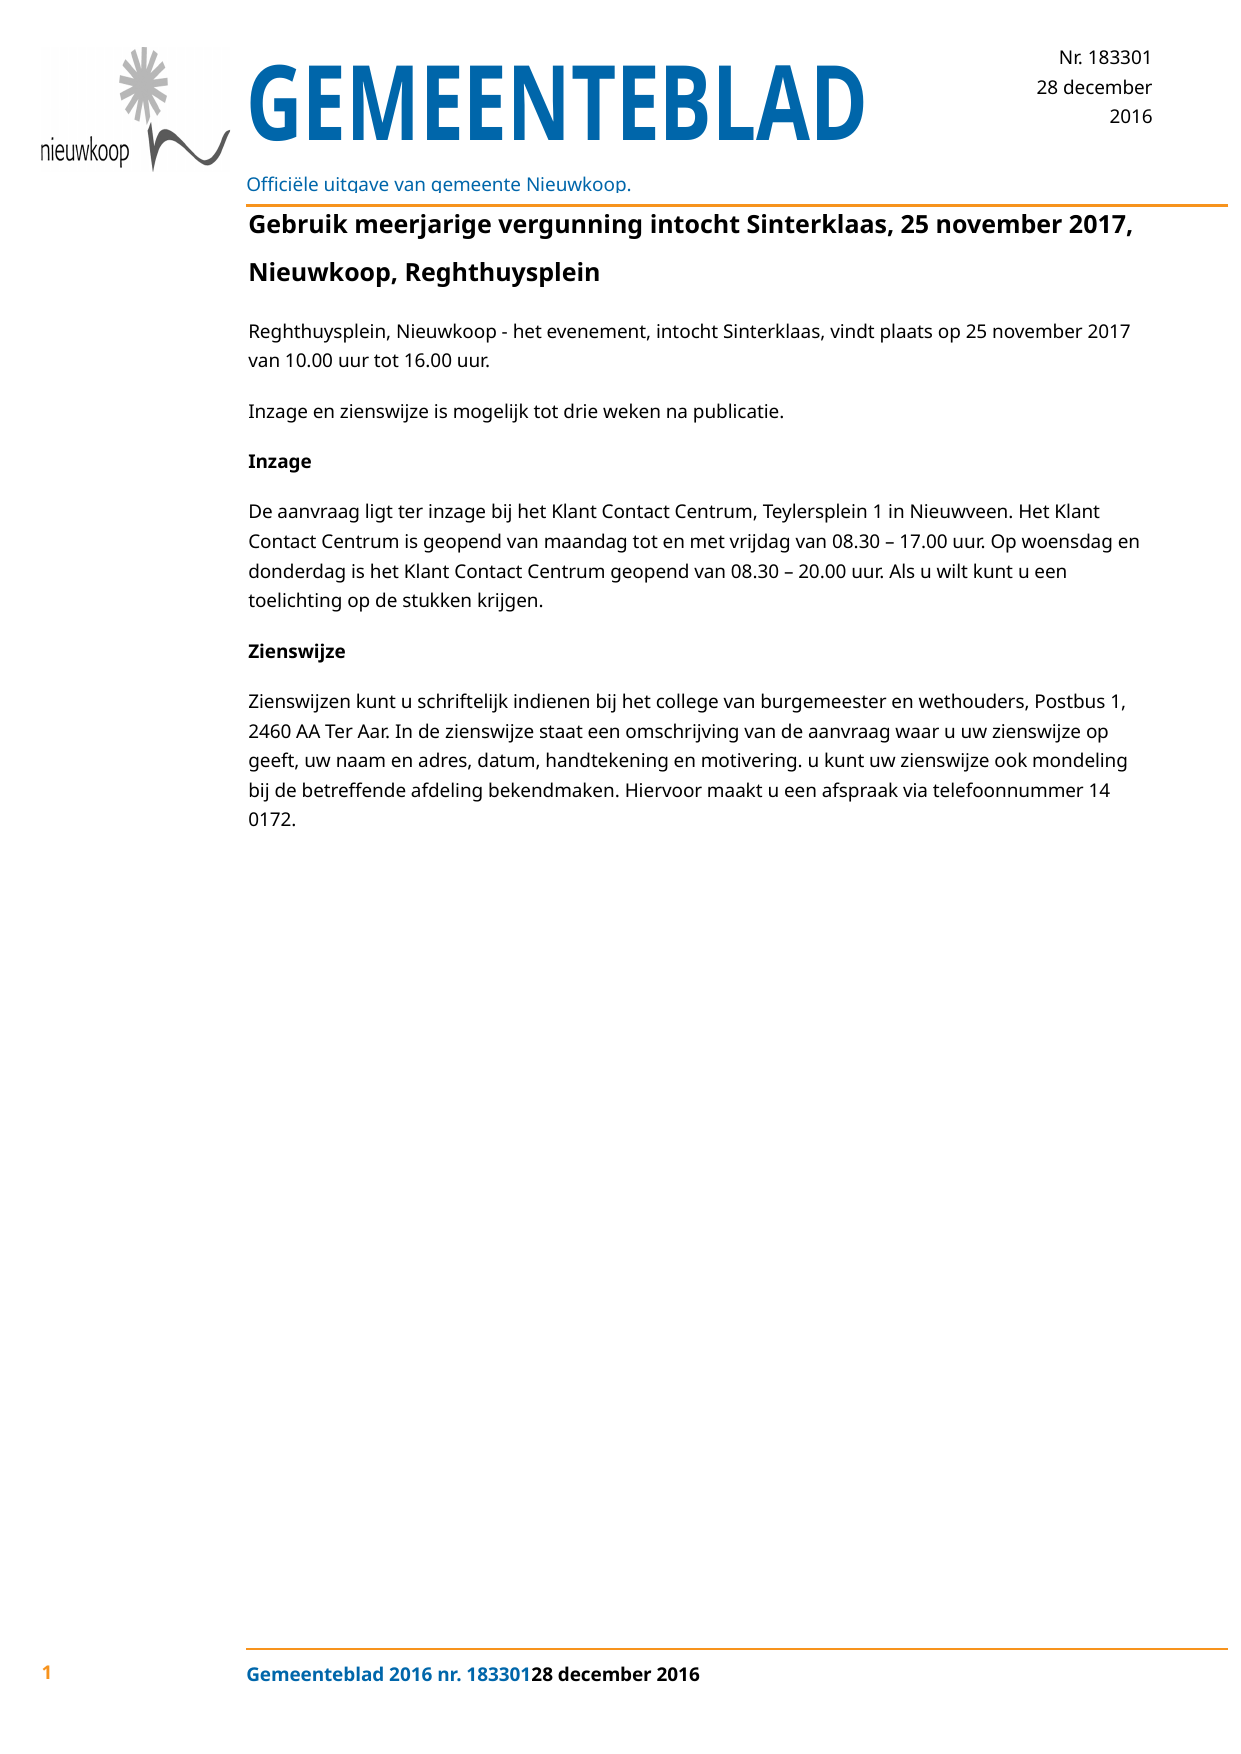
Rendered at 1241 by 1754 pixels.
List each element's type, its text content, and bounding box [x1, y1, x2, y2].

text Inzage en zienswijze is mogelijk tot drie weken na publicatie. [248, 398, 1152, 424]
text Gebruik meerjarige vergunning intocht Sinterklaas, 25 november 2017, Nieuwkoop, Reghthuysplein [248, 207, 1152, 288]
text Reghthuysplein, Nieuwkoop - het evenement, intocht Sinterklaas, vindt plaats op 25 november 2017 van 10.00 uur tot 16.00 uur. [248, 318, 1152, 373]
text Zienswijze [248, 638, 1152, 664]
text De aanvraag ligt ter inzage bij het Klant Contact Centrum, Teylersplein 1 in Nieuwveen. Het Klant Contact Centrum is geopend van maandag tot en met vrijdag van 08.30 – 17.00 uur. Op woensdag en donderdag is het Klant Contact Centrum geopend van 08.30 – 20.00 uur. Als u wilt kunt u een toelichting op de stukken krijgen. [248, 499, 1152, 613]
picture [41, 47, 231, 172]
text Inzage [248, 448, 1152, 474]
text Zienswijzen kunt u schriftelijk indienen bij het college van burgemeester en wethouders, Postbus 1, 2460 AA Ter Aar. In de zienswijze staat een omschrijving van de aanvraag waar u uw zienswijze op geeft, uw naam en adres, datum, handtekening en motivering. u kunt uw zienswijze ook mondeling bij de betreffende afdeling bekendmaken. Hiervoor maakt u een afspraak via telefoonnummer 14 0172. [248, 688, 1152, 832]
